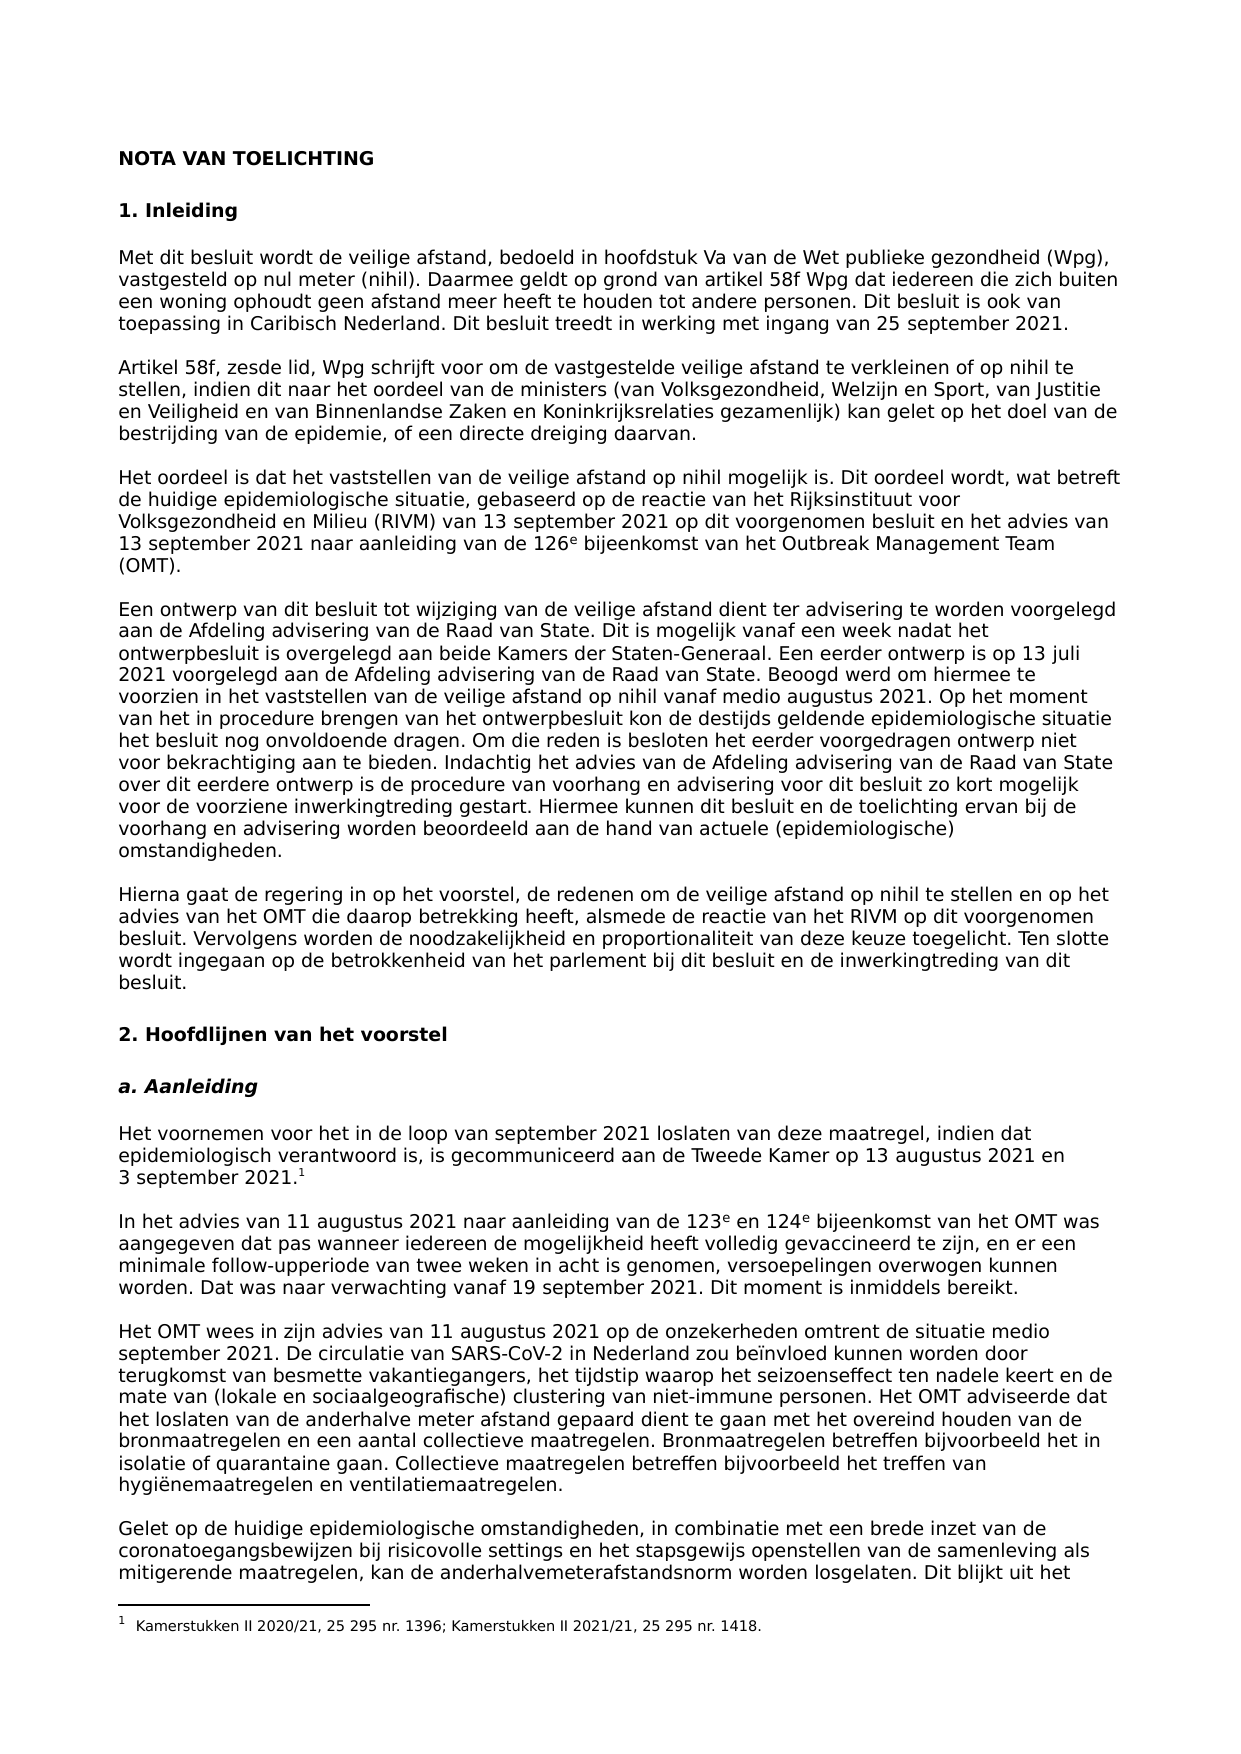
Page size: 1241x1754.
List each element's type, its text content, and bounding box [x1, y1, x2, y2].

text Het voornemen voor het in de loop van september 2021 loslaten van deze maatregel, indien dat epidemiologisch verantwoord is, is gecommuniceerd aan de Tweede Kamer op 13 augustus 2021 en 3 september 2021. [118, 1123, 1122, 1189]
subtitle a. Aanleiding [118, 1076, 1122, 1098]
text Het OMT wees in zijn advies van 11 augustus 2021 op de onzekerheden omtrent de situatie medio september 2021. De circulatie van SARS-CoV-2 in Nederland zou beïnvloed kunnen worden door terugkomst van besmette vakantiegangers, het tijdstip waarop het seizoenseffect ten nadele keert en de mate van (lokale en sociaalgeografische) clustering van niet-immune personen. Het OMT adviseerde dat het loslaten van de anderhalve meter afstand gepaard dient te gaan met het overeind houden van de bronmaatregelen en een aantal collectieve maatregelen. Bronmaatregelen betreffen bijvoorbeeld het in isolatie of quarantaine gaan. Collectieve maatregelen betreffen bijvoorbeeld het treffen van hygiënemaatregelen en ventilatiemaatregelen. [118, 1321, 1122, 1496]
text In het advies van 11 augustus 2021 naar aanleiding van de 123e en 124e bijeenkomst van het OMT was aangegeven dat pas wanneer iedereen de mogelijkheid heeft volledig gevaccineerd te zijn, en er een minimale follow-upperiode van twee weken in acht is genomen, versoepelingen overwogen kunnen worden. Dat was naar verwachting vanaf 19 september 2021. Dit moment is inmiddels bereikt. [118, 1211, 1122, 1299]
subtitle NOTA VAN TOELICHTING [118, 148, 1122, 170]
text Het oordeel is dat het vaststellen van de veilige afstand op nihil mogelijk is. Dit oordeel wordt, wat betreft de huidige epidemiologische situatie, gebaseerd op de reactie van het Rijksinstituut voor Volksgezondheid en Milieu (RIVM) van 13 september 2021 op dit voorgenomen besluit en het advies van 13 september 2021 naar aanleiding van de 126e bijeenkomst van het Outbreak Management Team (OMT). [118, 467, 1122, 577]
text Gelet op de huidige epidemiologische omstandigheden, in combinatie met een brede inzet van de coronatoegangsbewijzen bij risicovolle settings en het stapsgewijs openstellen van de samenleving als mitigerende maatregelen, kan de anderhalvemeterafstandsnorm worden losgelaten. Dit blijkt uit het [118, 1518, 1122, 1584]
text Kamerstukken II 2020/21, 25 295 nr. 1396; Kamerstukken II 2021/21, 25 295 nr. 1418. [118, 1614, 1122, 1636]
text Hierna gaat de regering in op het voorstel, de redenen om de veilige afstand op nihil te stellen en op het advies van het OMT die daarop betrekking heeft, alsmede de reactie van het RIVM op dit voorgenomen besluit. Vervolgens worden de noodzakelijkheid en proportionaliteit van deze keuze toegelicht. Ten slotte wordt ingegaan op de betrokkenheid van het parlement bij dit besluit en de inwerkingtreding van dit besluit. [118, 884, 1122, 994]
text Een ontwerp van dit besluit tot wijziging van de veilige afstand dient ter advisering te worden voorgelegd aan de Afdeling advisering van de Raad van State. Dit is mogelijk vanaf een week nadat het ontwerpbesluit is overgelegd aan beide Kamers der Staten-Generaal. Een eerder ontwerp is op 13 juli 2021 voorgelegd aan de Afdeling advisering van de Raad van State. Beoogd werd om hiermee te voorzien in het vaststellen van de veilige afstand op nihil vanaf medio augustus 2021. Op het moment van het in procedure brengen van het ontwerpbesluit kon de destijds geldende epidemiologische situatie het besluit nog onvoldoende dragen. Om die reden is besloten het eerder voorgedragen ontwerp niet voor bekrachtiging aan te bieden. Indachtig het advies van de Afdeling advisering van de Raad van State over dit eerdere ontwerp is de procedure van voorhang en advisering voor dit besluit zo kort mogelijk voor de voorziene inwerkingtreding gestart. Hiermee kunnen dit besluit en de toelichting ervan bij de voorhang en advisering worden beoordeeld aan de hand van actuele (epidemiologische) omstandigheden. [118, 598, 1122, 862]
text Artikel 58f, zesde lid, Wpg schrijft voor om de vastgestelde veilige afstand te verkleinen of op nihil te stellen, indien dit naar het oordeel van de ministers (van Volksgezondheid, Welzijn en Sport, van Justitie en Veiligheid en van Binnenlandse Zaken en Koninkrijksrelaties gezamenlijk) kan gelet op het doel van de bestrijding van de epidemie, of een directe dreiging daarvan. [118, 357, 1122, 445]
subtitle 1. Inleiding [118, 200, 1122, 222]
text Met dit besluit wordt de veilige afstand, bedoeld in hoofdstuk Va van de Wet publieke gezondheid (Wpg), vastgesteld op nul meter (nihil). Daarmee geldt op grond van artikel 58f Wpg dat iedereen die zich buiten een woning ophoudt geen afstand meer heeft te houden tot andere personen. Dit besluit is ook van toepassing in Caribisch Nederland. Dit besluit treedt in werking met ingang van 25 september 2021. [118, 247, 1122, 335]
subtitle 2. Hoofdlijnen van het voorstel [118, 1024, 1122, 1046]
